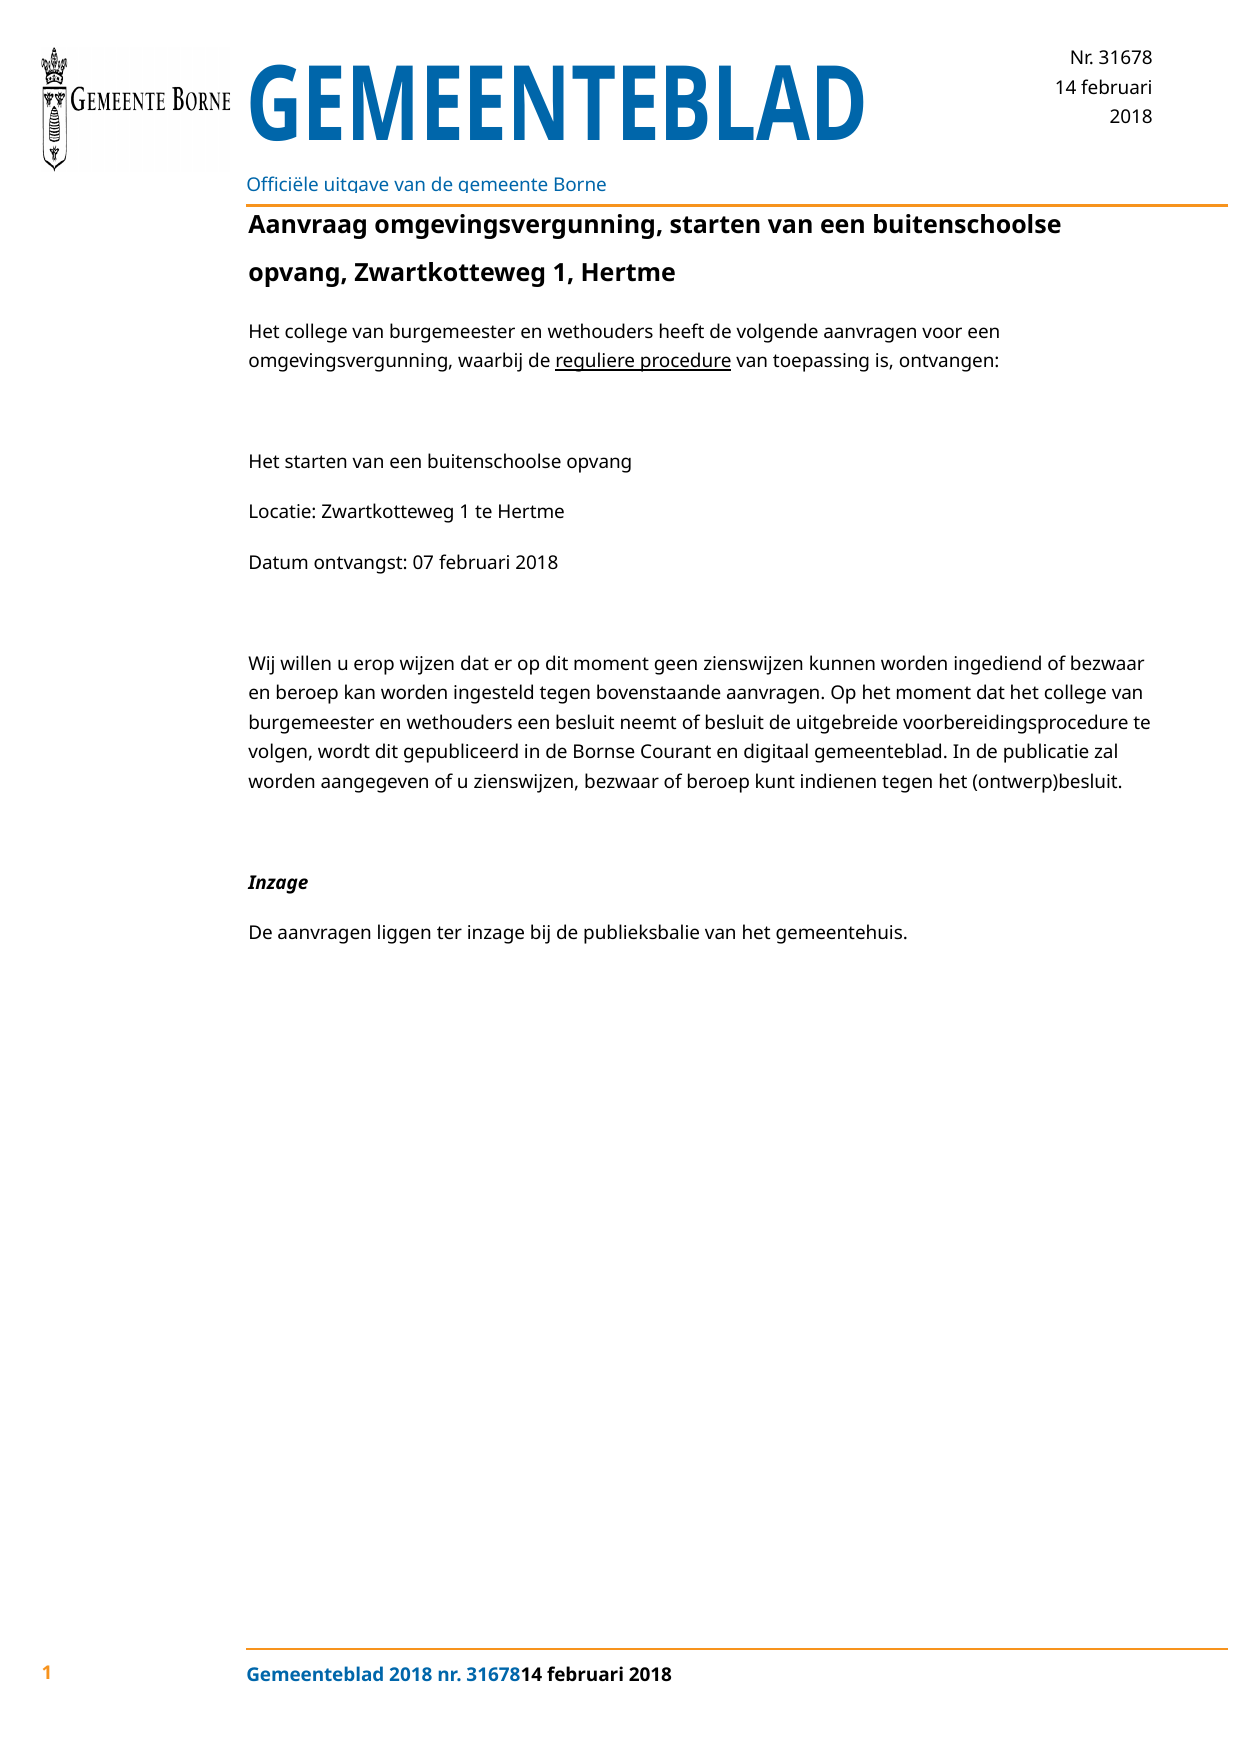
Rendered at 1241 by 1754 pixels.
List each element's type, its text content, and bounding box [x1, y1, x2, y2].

text De aanvragen liggen ter inzage bij de publieksbalie van het gemeentehuis. [248, 919, 1152, 945]
text Wij willen u erop wijzen dat er op dit moment geen zienswijzen kunnen worden ingediend of bezwaar en beroep kan worden ingesteld tegen bovenstaande aanvragen. Op het moment dat het college van burgemeester en wethouders een besluit neemt of besluit de uitgebreide voorbereidingsprocedure te volgen, wordt dit gepubliceerd in de Bornse Courant en digitaal gemeenteblad. In de publicatie zal worden aangegeven of u zienswijzen, bezwaar of beroep kunt indienen tegen het (ontwerp)besluit. [248, 650, 1152, 794]
picture [41, 47, 231, 172]
text Datum ontvangst: 07 februari 2018 [248, 549, 1152, 575]
text Locatie: Zwartkotteweg 1 te Hertme [248, 499, 1152, 524]
text Aanvraag omgevingsvergunning, starten van een buitenschoolse opvang, Zwartkotteweg 1, Hertme [248, 207, 1152, 288]
text Het college van burgemeester en wethouders heeft de volgende aanvragen voor een omgevingsvergunning, waarbij de reguliere procedure van toepassing is, ontvangen: [248, 318, 1152, 373]
text Het starten van een buitenschoolse opvang [248, 448, 1152, 474]
text Inzage [248, 869, 1152, 895]
